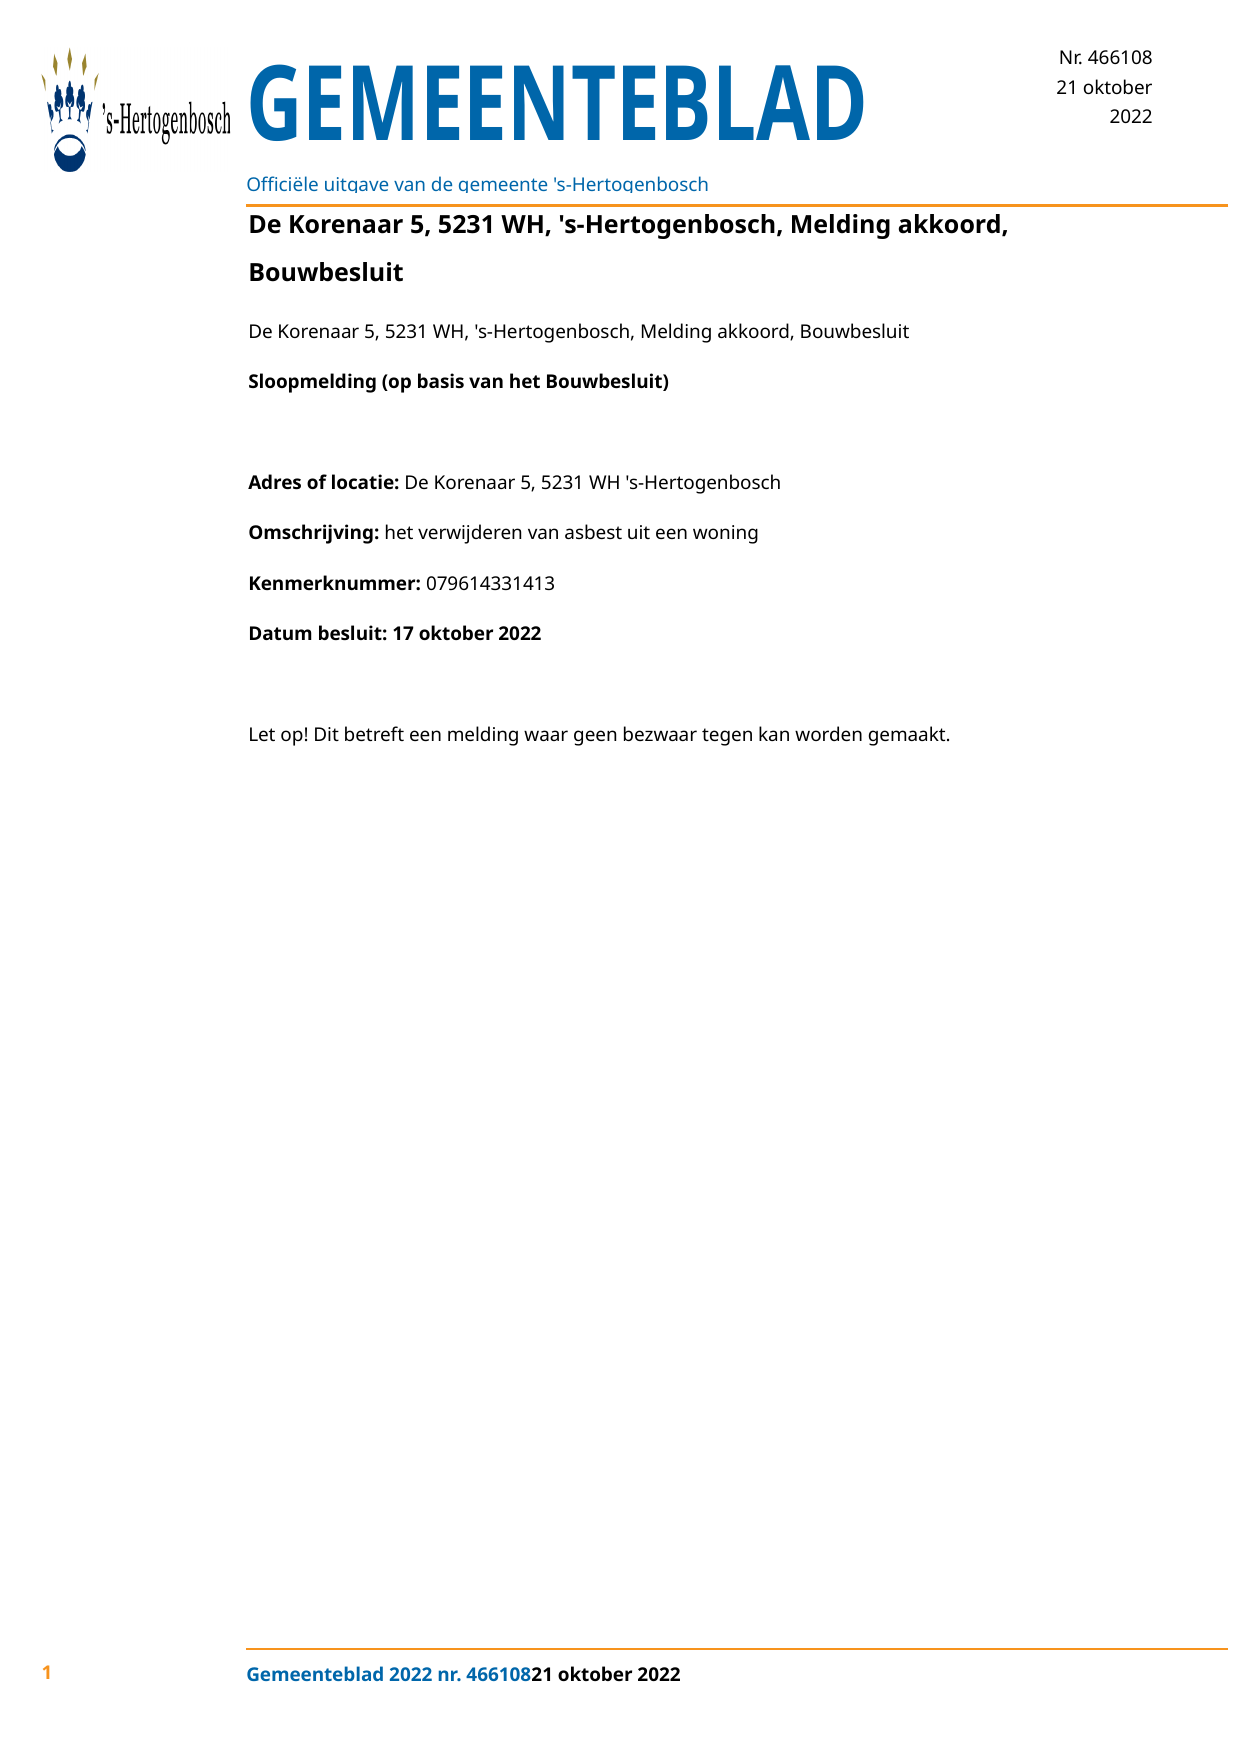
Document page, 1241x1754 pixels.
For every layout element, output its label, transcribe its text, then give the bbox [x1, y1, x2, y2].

text Kenmerknummer: 079614331413 [248, 570, 1152, 596]
text Datum besluit: 17 oktober 2022 [248, 620, 1152, 646]
text De Korenaar 5, 5231 WH, 's-Hertogenbosch, Melding akkoord, Bouwbesluit [248, 318, 1152, 344]
text Let op! Dit betreft een melding waar geen bezwaar tegen kan worden gemaakt. [248, 721, 1152, 747]
text Sloopmelding (op basis van het Bouwbesluit) [248, 368, 1152, 394]
picture [41, 47, 231, 172]
text De Korenaar 5, 5231 WH, 's-Hertogenbosch, Melding akkoord, Bouwbesluit [248, 207, 1152, 288]
text Omschrijving: het verwijderen van asbest uit een woning [248, 519, 1152, 545]
text Adres of locatie: De Korenaar 5, 5231 WH 's-Hertogenbosch [248, 469, 1152, 495]
